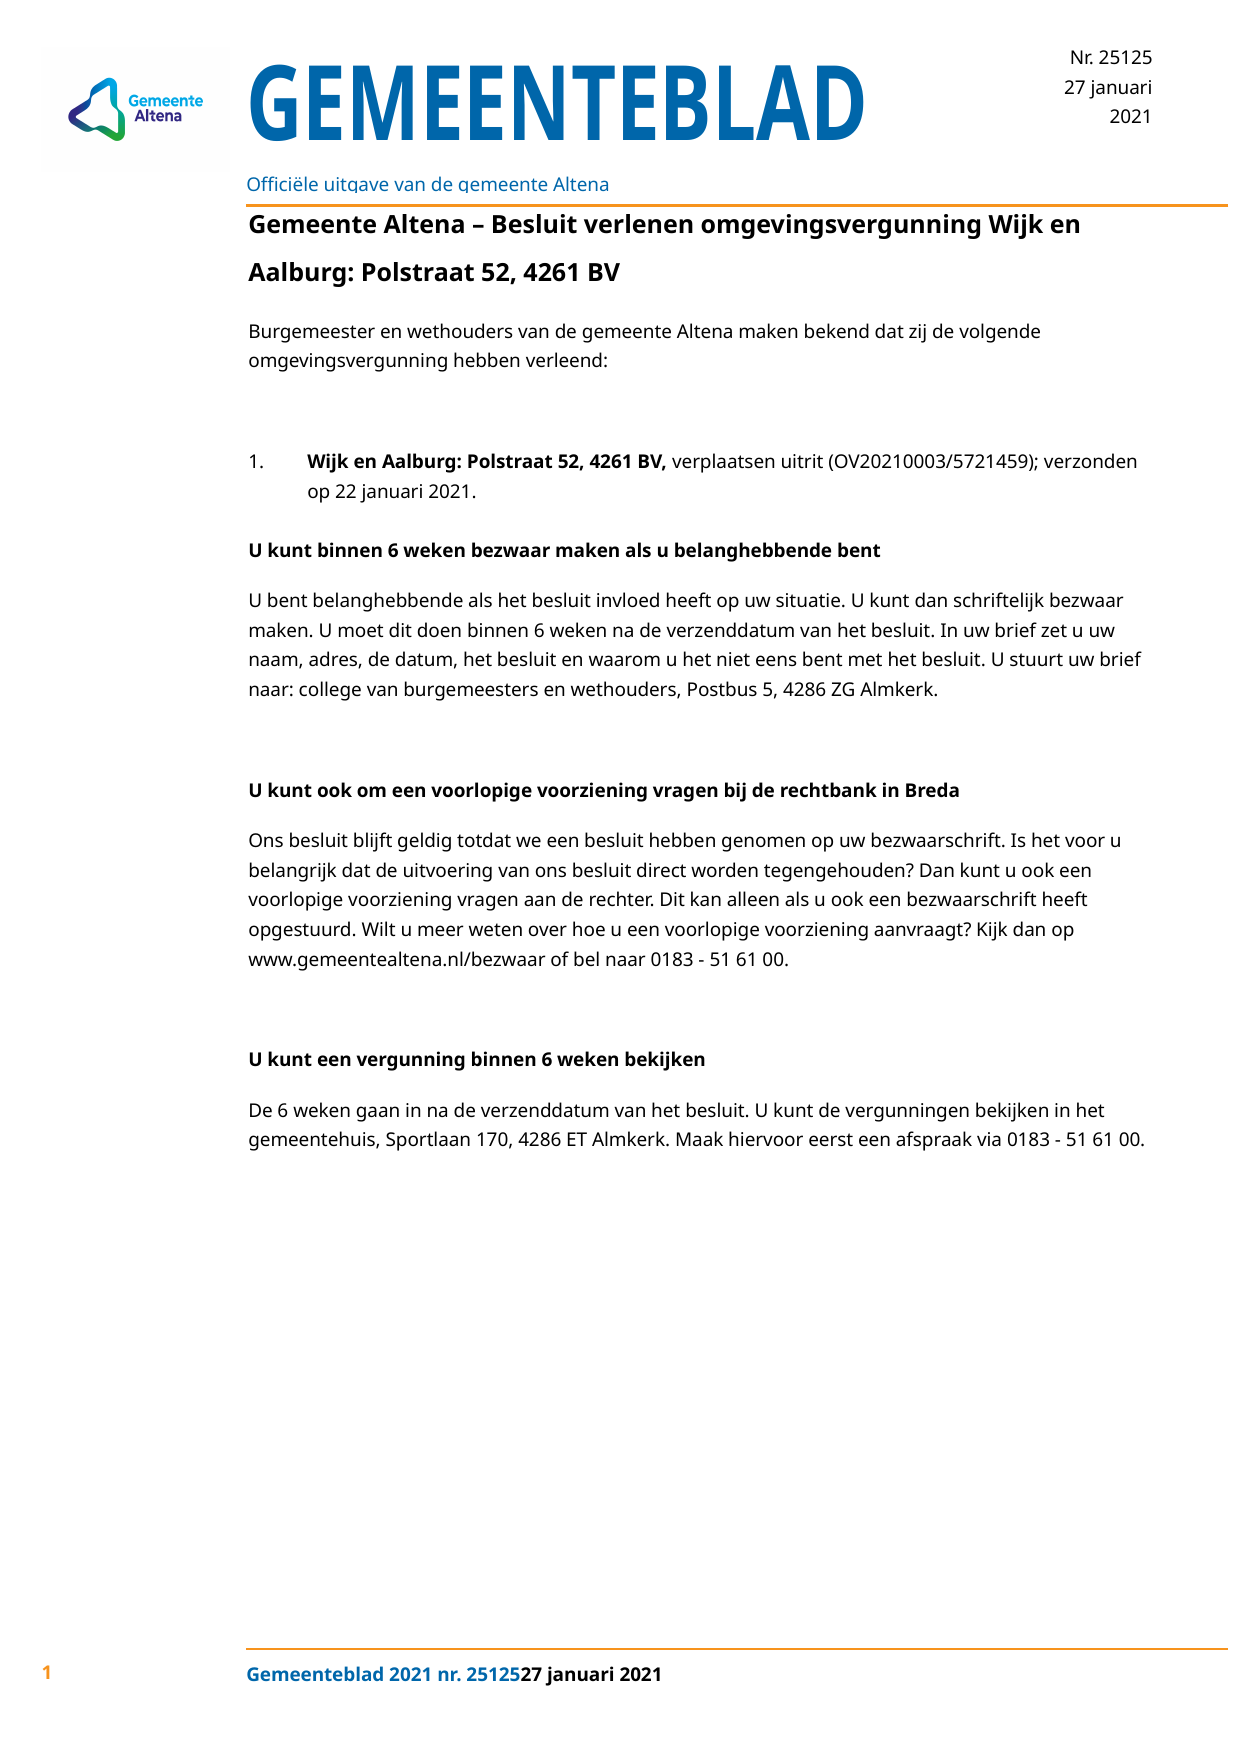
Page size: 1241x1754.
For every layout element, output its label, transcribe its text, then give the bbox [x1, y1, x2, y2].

text Ons besluit blijft geldig totdat we een besluit hebben genomen op uw bezwaarschrift. Is het voor u belangrijk dat de uitvoering van ons besluit direct worden tegengehouden? Dan kunt u ook een voorlopige voorziening vragen aan de rechter. Dit kan alleen als u ook een bezwaarschrift heeft opgestuurd. Wilt u meer weten over hoe u een voorlopige voorziening aanvraagt? Kijk dan op www.gemeentealtena.nl/bezwaar of bel naar 0183 - 51 61 00. [248, 827, 1152, 972]
text Burgemeester en wethouders van de gemeente Altena maken bekend dat zij de volgende omgevingsvergunning hebben verleend: [248, 318, 1152, 373]
text Gemeente Altena – Besluit verlenen omgevingsvergunning Wijk en Aalburg: Polstraat 52, 4261 BV [248, 207, 1152, 288]
text De 6 weken gaan in na de verzenddatum van het besluit. U kunt de vergunningen bekijken in het gemeentehuis, Sportlaan 170, 4286 ET Almkerk. Maak hiervoor eerst een afspraak via 0183 - 51 61 00. [248, 1097, 1152, 1152]
text U bent belanghebbende als het besluit invloed heeft op uw situatie. U kunt dan schriftelijk bezwaar maken. U moet dit doen binnen 6 weken na de verzenddatum van het besluit. In uw brief zet u uw naam, adres, de datum, het besluit en waarom u het niet eens bent met het besluit. U stuurt uw brief naar: college van burgemeesters en wethouders, Postbus 5, 4286 ZG Almkerk. [248, 587, 1152, 702]
list Wijk en Aalburg: Polstraat 52, 4261 BV, verplaatsen uitrit (OV20210003/5721459); verzonden op 22 januari 2021. [248, 448, 1152, 504]
text U kunt een vergunning binnen 6 weken bekijken [248, 1047, 1152, 1072]
picture [41, 47, 231, 172]
text U kunt ook om een voorlopige voorziening vragen bij de rechtbank in Breda [248, 777, 1152, 803]
text U kunt binnen 6 weken bezwaar maken als u belanghebbende bent [248, 537, 1152, 563]
